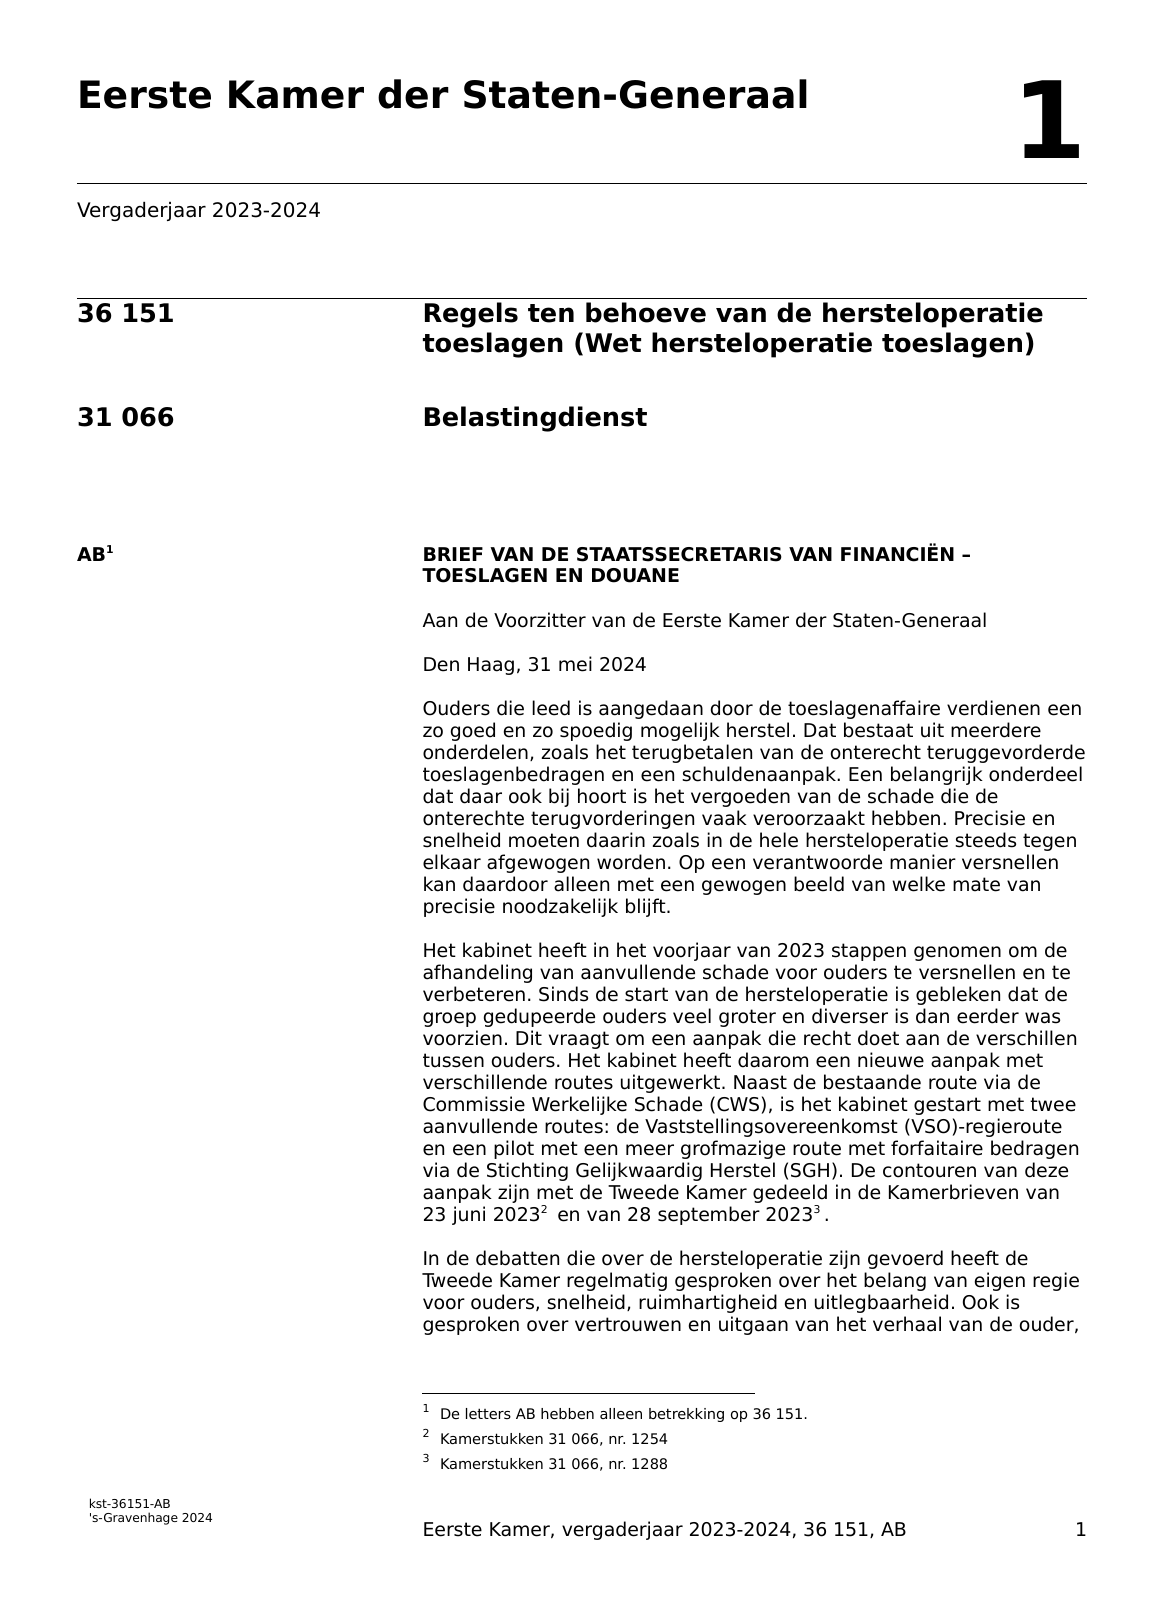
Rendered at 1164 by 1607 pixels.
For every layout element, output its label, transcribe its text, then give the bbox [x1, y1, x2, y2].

subtitle AB BRIEF VAN DE STAATSSECRETARIS VAN FINANCIËN – TOESLAGEN EN DOUANE [77, 543, 1087, 587]
subtitle 36 151 Regels ten behoeve van de hersteloperatie toeslagen (Wet hersteloperatie toeslagen) [77, 299, 1087, 358]
table_cell Vergaderjaar 2023-2024 [77, 184, 1087, 298]
text Het kabinet heeft in het voorjaar van 2023 stappen genomen om de afhandeling van aanvullende schade voor ouders te versnellen en te verbeteren. Sinds de start van de hersteloperatie is gebleken dat de groep gedupeerde ouders veel groter en diverser is dan eerder was voorzien. Dit vraagt om een aanpak die recht doet aan de verschillen tussen ouders. Het kabinet heeft daarom een nieuwe aanpak met verschillende routes uitgewerkt. Naast de bestaande route via de Commissie Werkelijke Schade (CWS), is het kabinet gestart met twee aanvullende routes: de Vaststellingsovereenkomst (VSO)-regieroute en een pilot met een meer grofmazige route met forfaitaire bedragen via de Stichting Gelijkwaardig Herstel (SGH). De contouren van deze aanpak zijn met de Tweede Kamer gedeeld in de Kamerbrieven van 23 juni 2023 en van 28 september 2023. [422, 940, 1087, 1226]
text Kamerstukken 31 066, nr. 1288 [422, 1452, 1087, 1474]
text Ouders die leed is aangedaan door de toeslagenaffaire verdienen een zo goed en zo spoedig mogelijk herstel. Dat bestaat uit meerdere onderdelen, zoals het terugbetalen van de onterecht teruggevorderde toeslagenbedragen en een schuldenaanpak. Een belangrijk onderdeel dat daar ook bij hoort is het vergoeden van de schade die de onterechte terugvorderingen vaak veroorzaakt hebben. Precisie en snelheid moeten daarin zoals in de hele hersteloperatie steeds tegen elkaar afgewogen worden. Op een verantwoorde manier versnellen kan daardoor alleen met een gewogen beeld van welke mate van precisie noodzakelijk blijft. [422, 698, 1087, 918]
text Aan de Voorzitter van de Eerste Kamer der Staten-Generaal [422, 609, 1087, 632]
text Kamerstukken 31 066, nr. 1254 [422, 1427, 1087, 1449]
text Den Haag, 31 mei 2024 [422, 654, 1087, 676]
text De letters AB hebben alleen betrekking op 36 151. [422, 1402, 1087, 1424]
text In de debatten die over de hersteloperatie zijn gevoerd heeft de Tweede Kamer regelmatig gesproken over het belang van eigen regie voor ouders, snelheid, ruimhartigheid en uitlegbaarheid. Ook is gesproken over vertrouwen en uitgaan van het verhaal van de ouder, [422, 1248, 1087, 1336]
text 's-Gravenhage 2024 [88, 1511, 323, 1525]
table_header 1 [886, 59, 1087, 183]
subtitle 31 066 Belastingdienst [77, 403, 1087, 432]
table_header Eerste Kamer der Staten-Generaal [77, 59, 886, 183]
text kst-36151-AB [88, 1497, 323, 1511]
